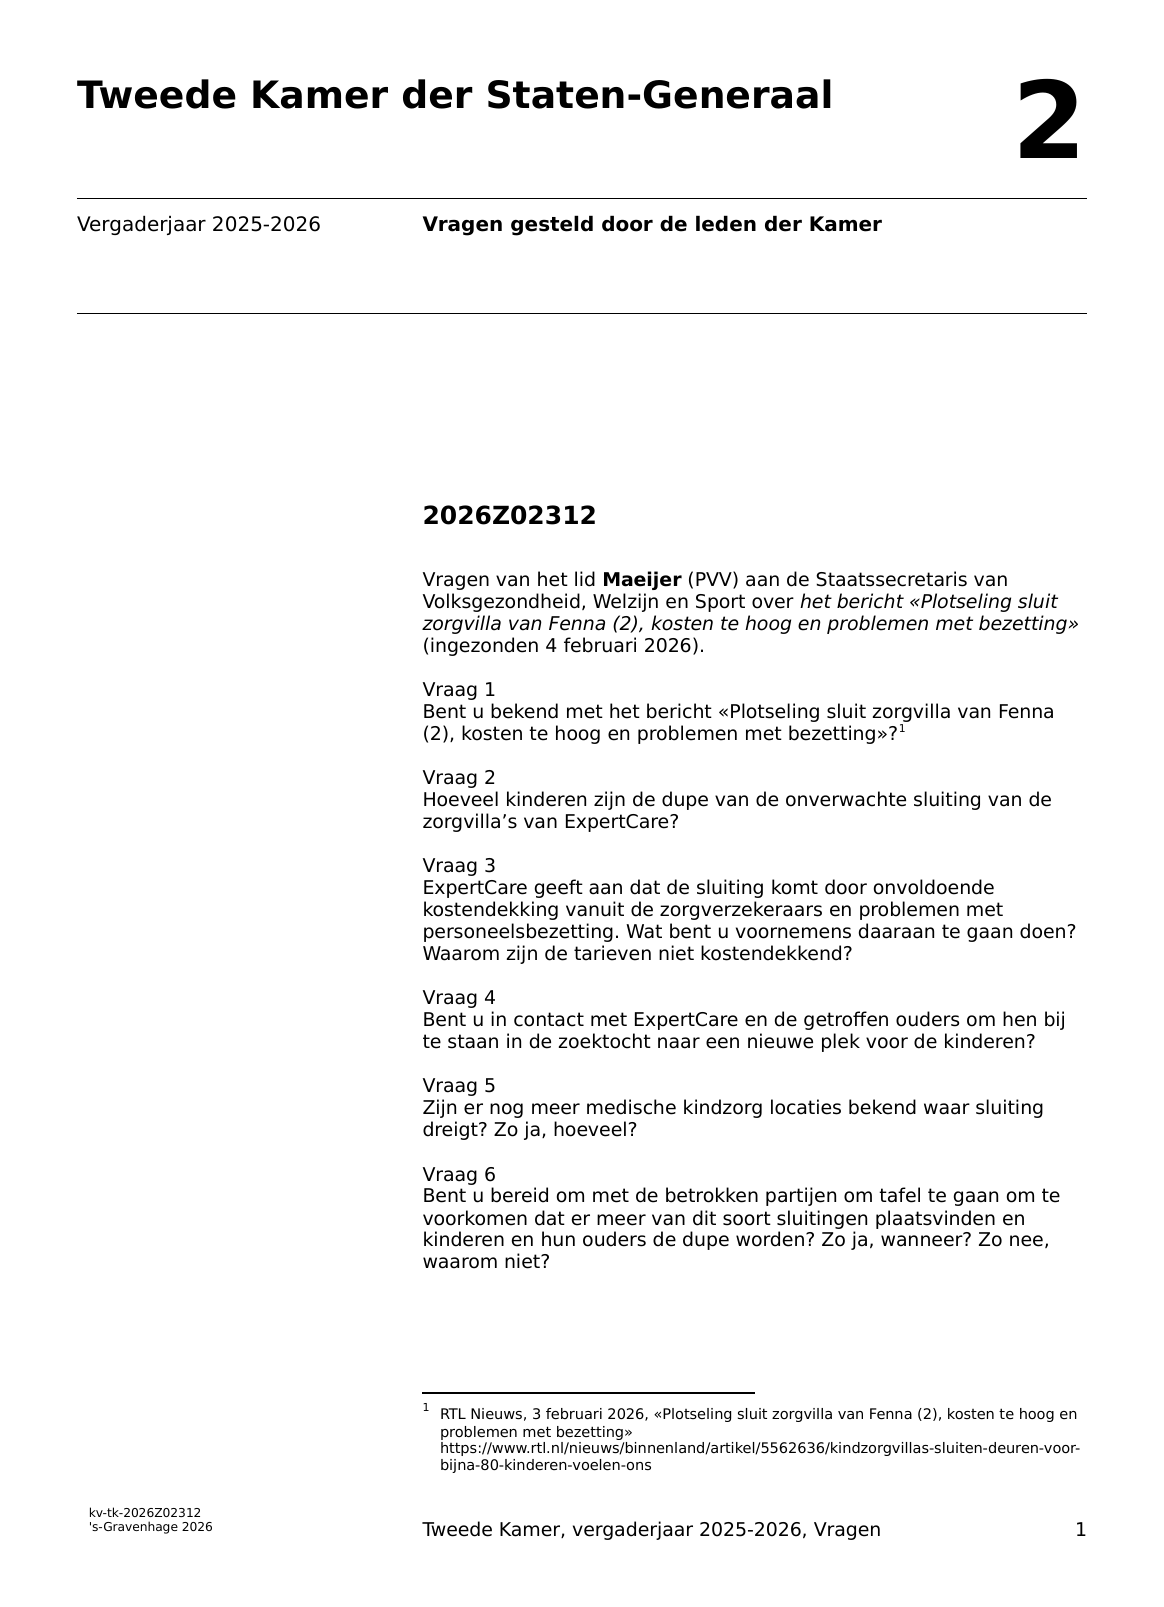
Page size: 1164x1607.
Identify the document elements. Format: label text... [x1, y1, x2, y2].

text Zijn er nog meer medische kindzorg locaties bekend waar sluiting dreigt? Zo ja, hoeveel? [422, 1097, 1087, 1141]
text Bent u in contact met ExpertCare en de getroffen ouders om hen bij te staan in de zoektocht naar een nieuwe plek voor de kinderen? [422, 1009, 1087, 1053]
table_cell Vergaderjaar 2025-2026 [77, 199, 422, 313]
table_header Tweede Kamer der Staten-Generaal [77, 59, 886, 198]
text Vragen van het lid Maeijer (PVV) aan de Staatssecretaris van Volksgezondheid, Welzijn en Sport over het bericht «Plotseling sluit zorgvilla van Fenna (2), kosten te hoog en problemen met bezetting» (ingezonden 4 februari 2026). [422, 569, 1087, 657]
text kv-tk-2026Z02312 [88, 1506, 323, 1520]
text Vraag 2 [422, 767, 1087, 789]
text Vraag 1 [422, 679, 1087, 701]
text Vraag 3 [422, 855, 1087, 877]
text Bent u bekend met het bericht «Plotseling sluit zorgvilla van Fenna (2), kosten te hoog en problemen met bezetting»? [422, 701, 1087, 745]
text Hoeveel kinderen zijn de dupe van de onverwachte sluiting van de zorgvilla’s van ExpertCare? [422, 789, 1087, 833]
table_header 2 [886, 59, 1087, 198]
text Vraag 6 [422, 1163, 1087, 1185]
table_cell Vragen gesteld door de leden der Kamer [422, 199, 1087, 313]
text Vraag 4 [422, 987, 1087, 1009]
text RTL Nieuws, 3 februari 2026, «Plotseling sluit zorgvilla van Fenna (2), kosten te hoog en problemen met bezetting» https://www.rtl.nl/nieuws/binnenland/artikel/5562636/kindzorgvillas-sluiten-deuren-voor-bijna-80-kinderen-voelen-ons [422, 1402, 1087, 1474]
text 2026Z02312 [422, 501, 1087, 531]
text 's-Gravenhage 2026 [88, 1520, 323, 1534]
text ExpertCare geeft aan dat de sluiting komt door onvoldoende kostendekking vanuit de zorgverzekeraars en problemen met personeelsbezetting. Wat bent u voornemens daaraan te gaan doen? Waarom zijn de tarieven niet kostendekkend? [422, 877, 1087, 965]
text Bent u bereid om met de betrokken partijen om tafel te gaan om te voorkomen dat er meer van dit soort sluitingen plaatsvinden en kinderen en hun ouders de dupe worden? Zo ja, wanneer? Zo nee, waarom niet? [422, 1185, 1087, 1273]
text Vraag 5 [422, 1075, 1087, 1097]
